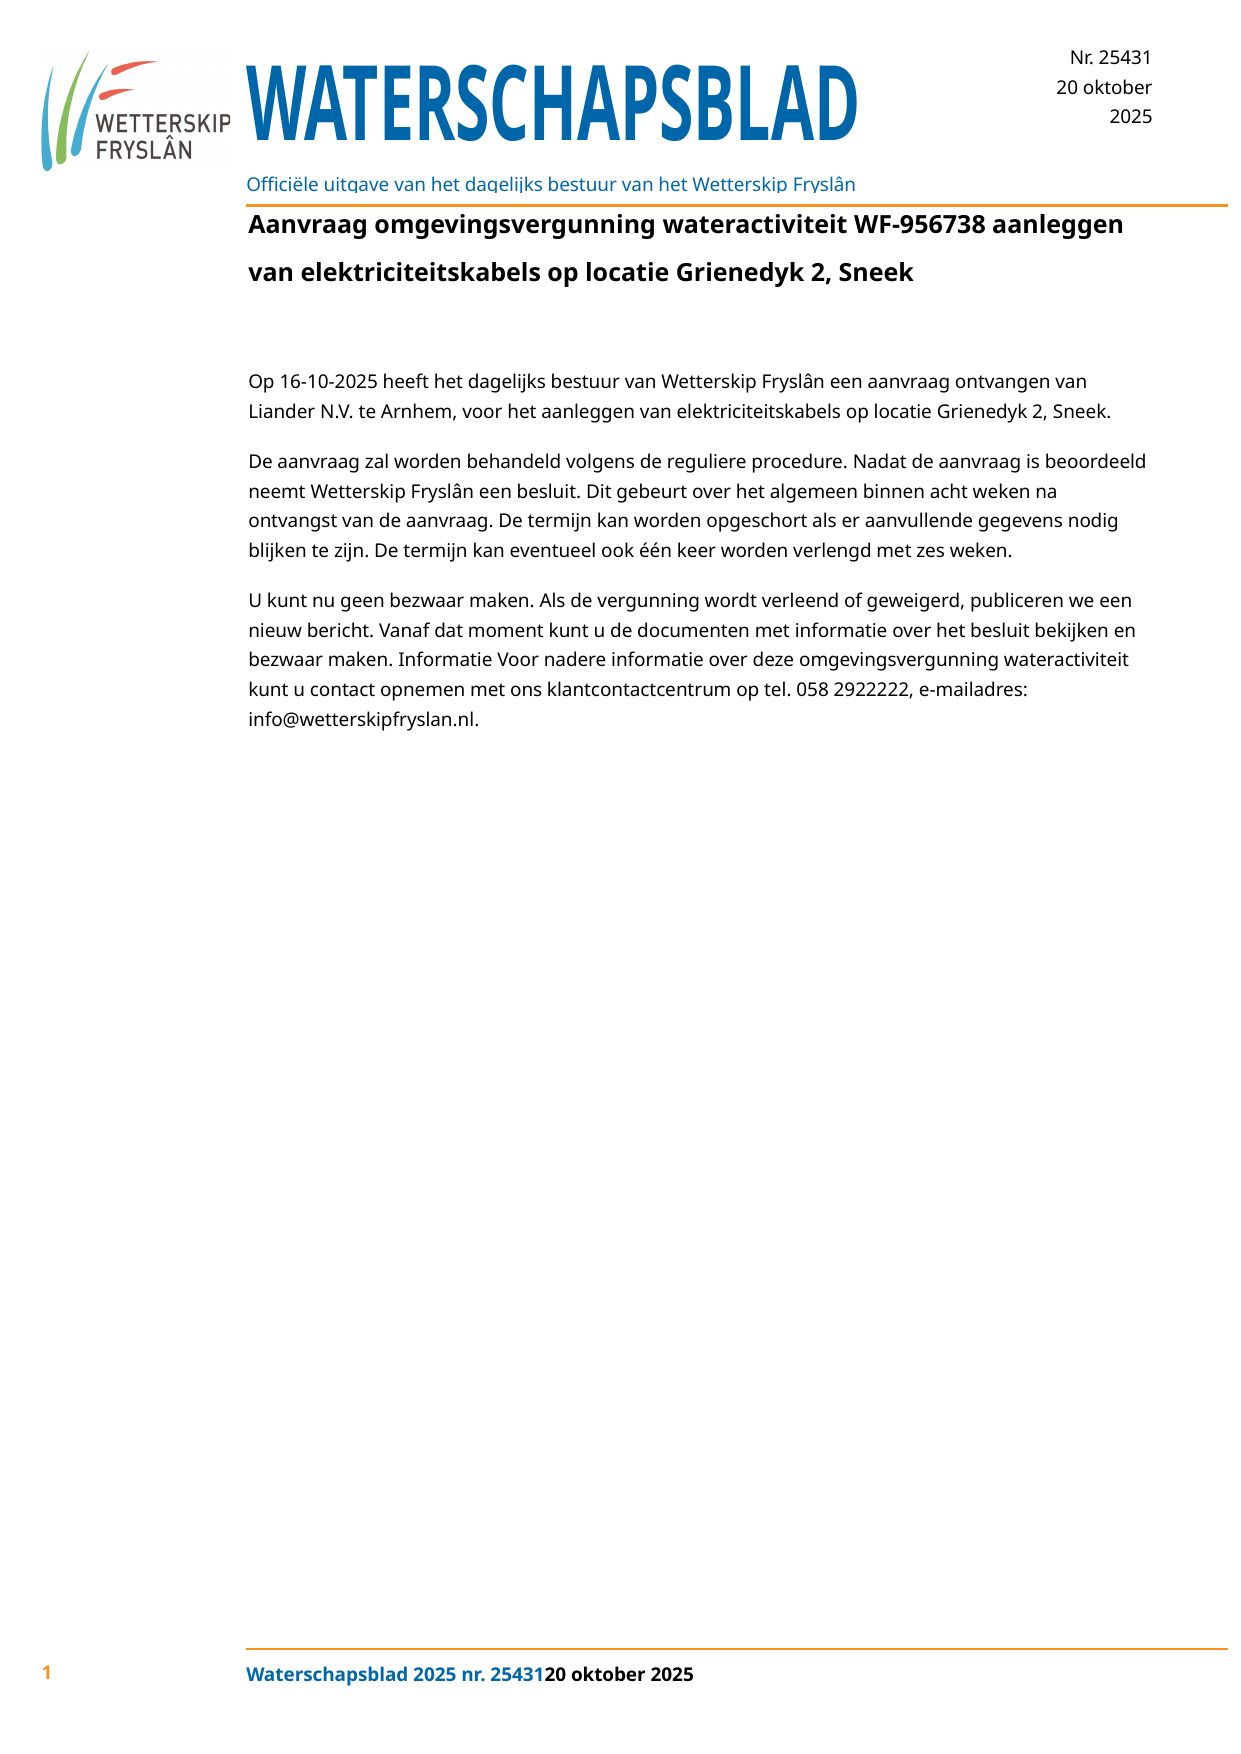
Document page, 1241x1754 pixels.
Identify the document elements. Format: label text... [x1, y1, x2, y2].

text U kunt nu geen bezwaar maken. Als de vergunning wordt verleend of geweigerd, publiceren we een nieuw bericht. Vanaf dat moment kunt u de documenten met informatie over het besluit bekijken en bezwaar maken. Informatie Voor nadere informatie over deze omgevingsvergunning wateractiviteit kunt u contact opnemen met ons klantcontactcentrum op tel. 058 2922222, e-mailadres: info@wetterskipfryslan.nl. [248, 587, 1152, 732]
text De aanvraag zal worden behandeld volgens de reguliere procedure. Nadat de aanvraag is beoordeeld neemt Wetterskip Fryslân een besluit. Dit gebeurt over het algemeen binnen acht weken na ontvangst van de aanvraag. De termijn kan worden opgeschort als er aanvullende gegevens nodig blijken te zijn. De termijn kan eventueel ook één keer worden verlengd met zes weken. [248, 448, 1152, 563]
picture [41, 47, 231, 172]
text Aanvraag omgevingsvergunning wateractiviteit WF-956738 aanleggen van elektriciteitskabels op locatie Grienedyk 2, Sneek [248, 207, 1152, 288]
text Op 16-10-2025 heeft het dagelijks bestuur van Wetterskip Fryslân een aanvraag ontvangen van Liander N.V. te Arnhem, voor het aanleggen van elektriciteitskabels op locatie Grienedyk 2, Sneek. [248, 368, 1152, 424]
